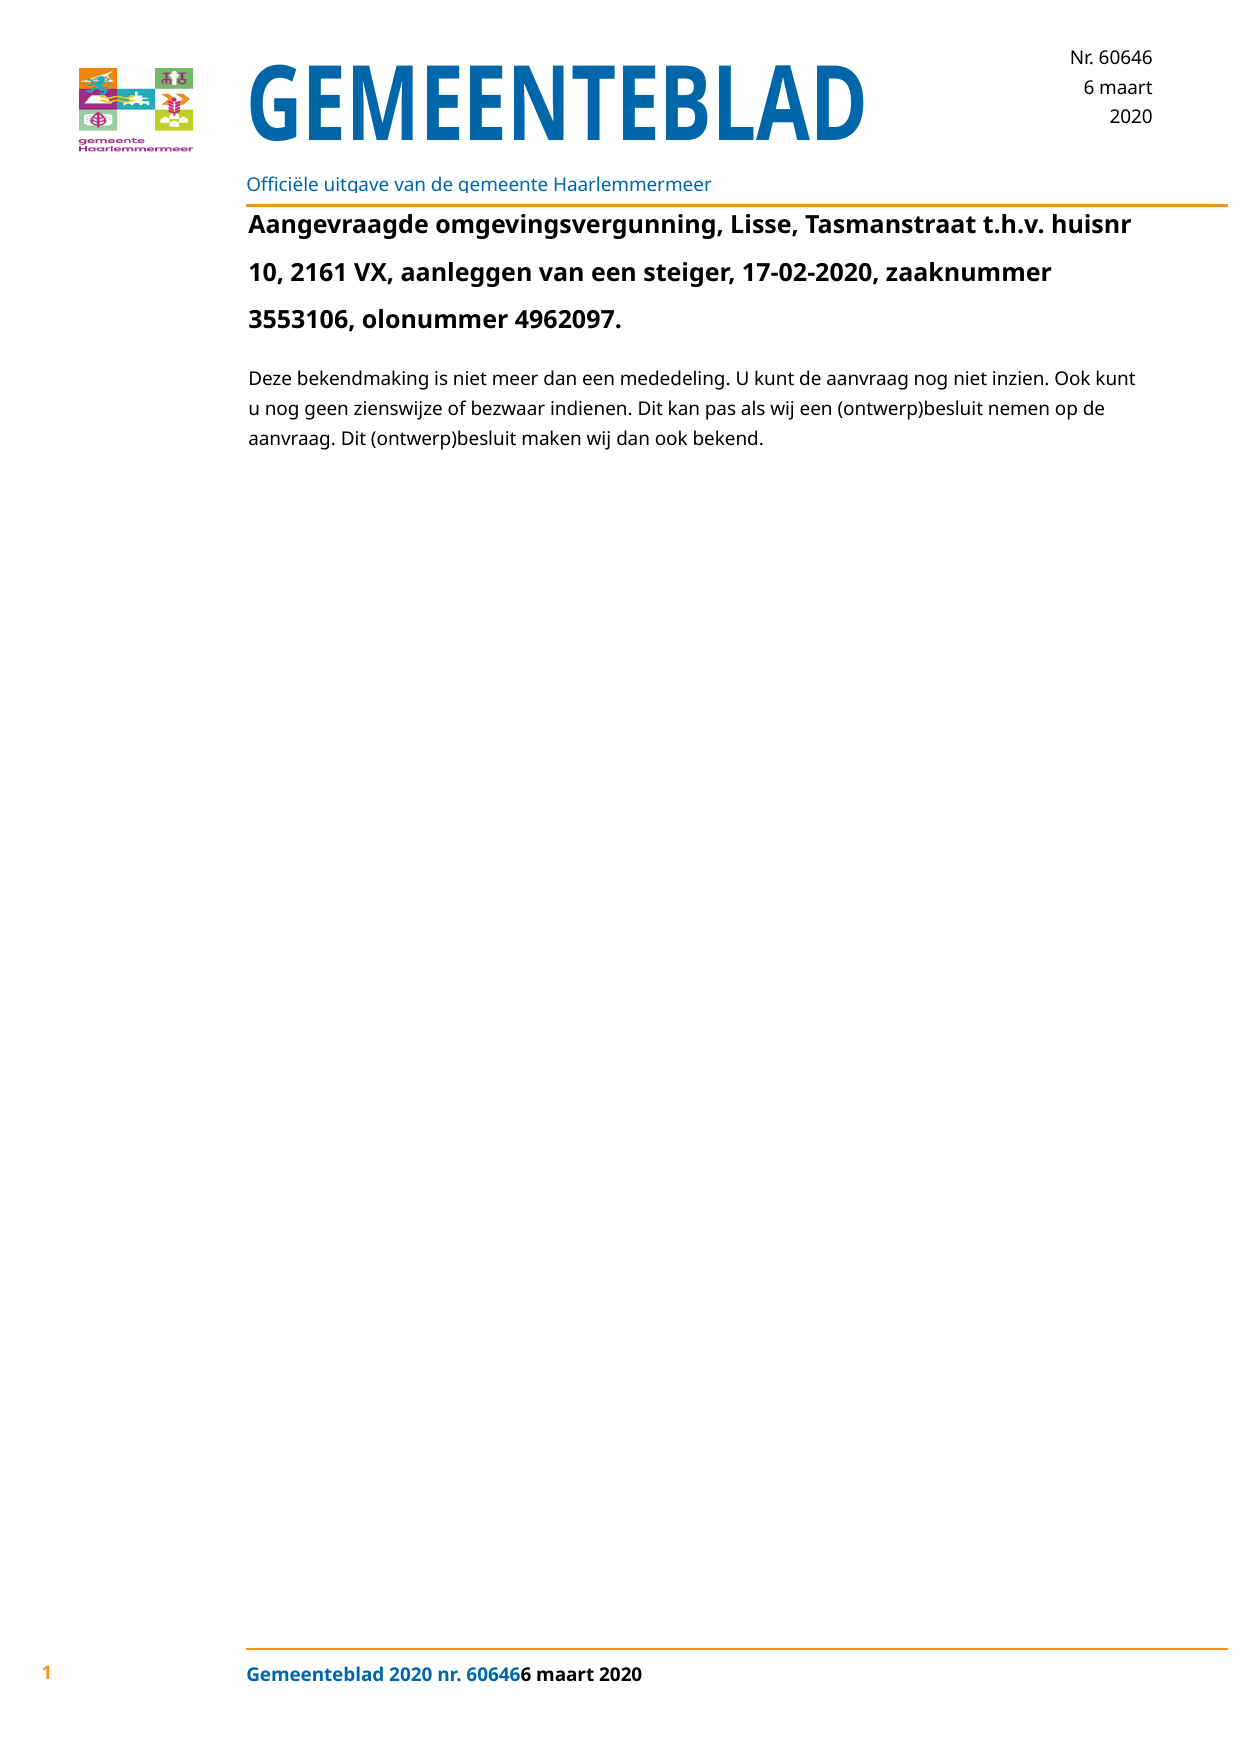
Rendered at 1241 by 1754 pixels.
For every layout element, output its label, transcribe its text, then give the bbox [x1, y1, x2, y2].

text Deze bekendmaking is niet meer dan een mededeling. U kunt de aanvraag nog niet inzien. Ook kunt u nog geen zienswijze of bezwaar indienen. Dit kan pas als wij een (ontwerp)besluit nemen op de aanvraag. Dit (ontwerp)besluit maken wij dan ook bekend. [248, 366, 1152, 450]
text Aangevraagde omgevingsvergunning, Lisse, Tasmanstraat t.h.v. huisnr 10, 2161 VX, aanleggen van een steiger, 17-02-2020, zaaknummer 3553106, olonummer 4962097. [248, 207, 1152, 336]
picture [41, 47, 231, 172]
